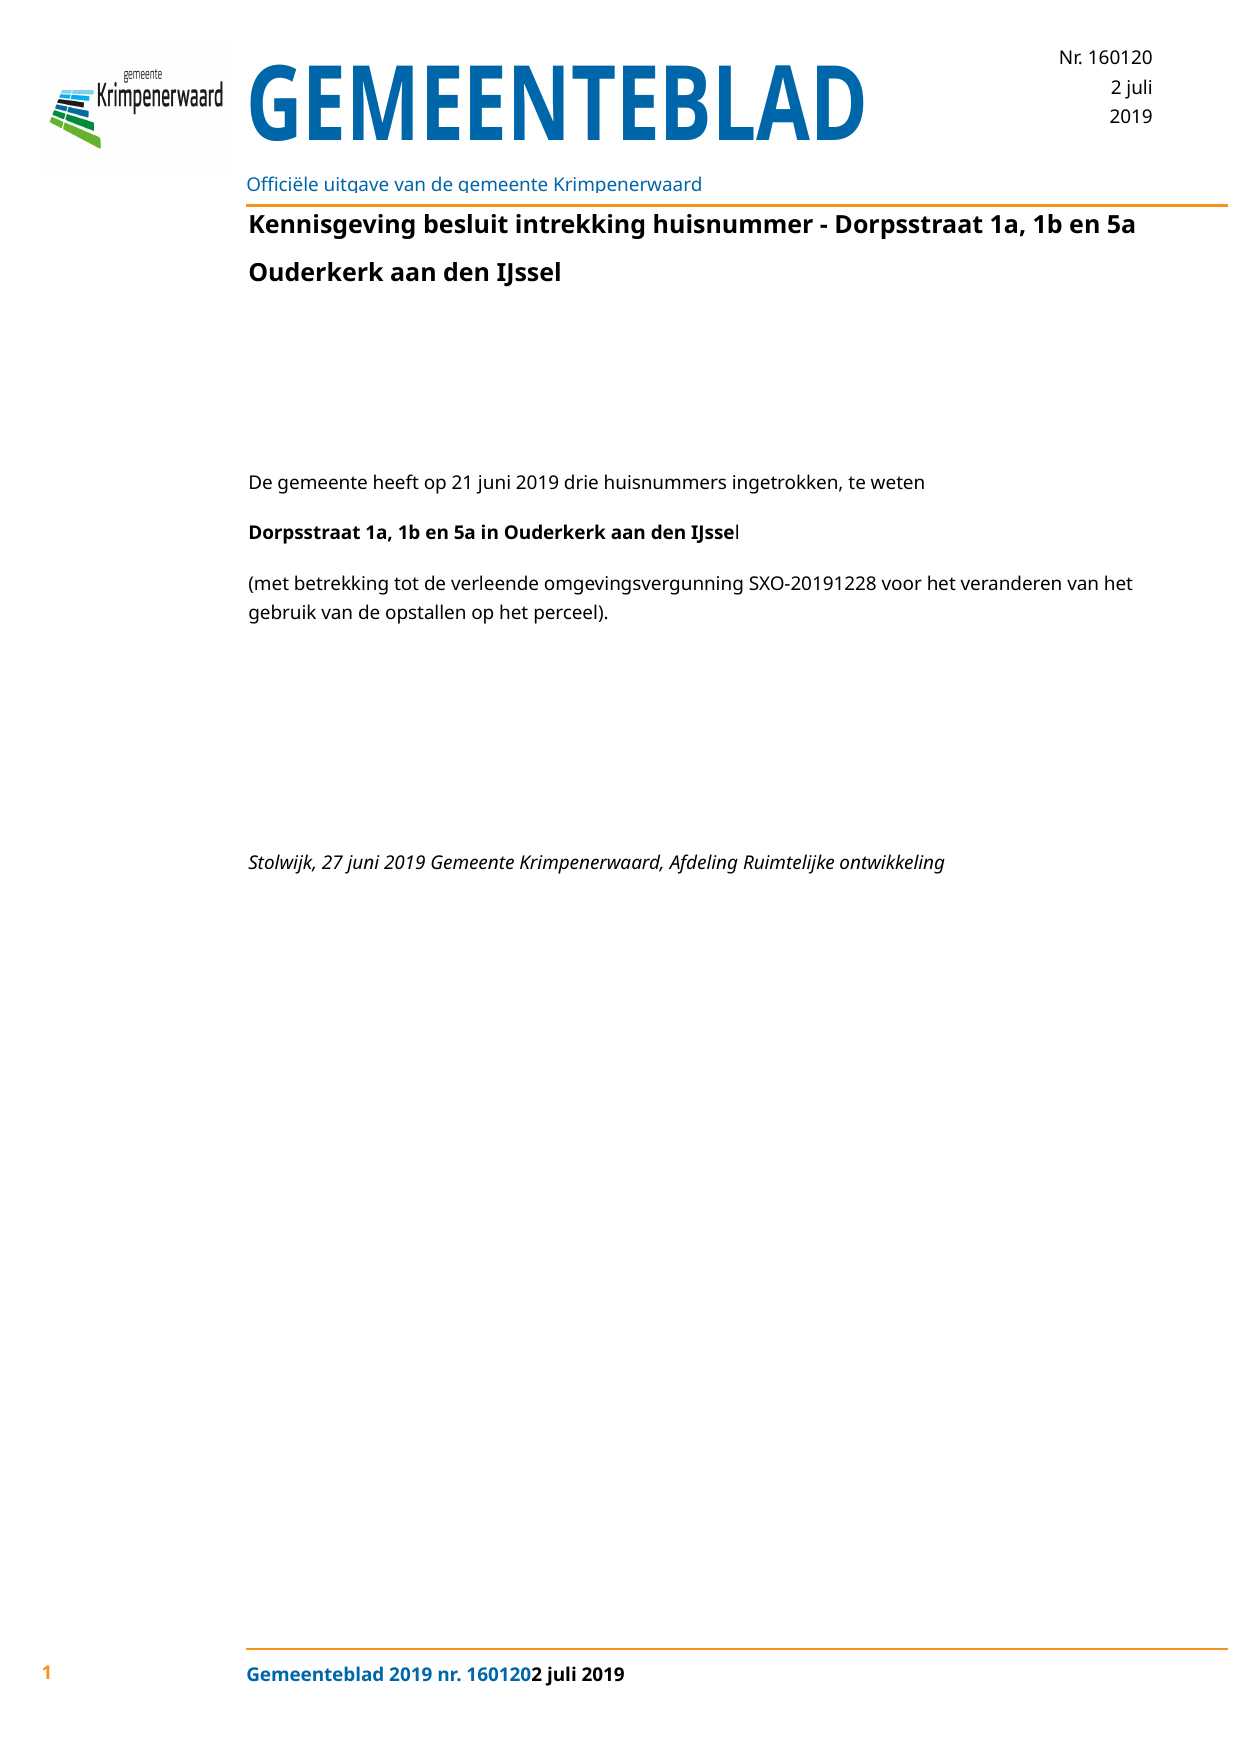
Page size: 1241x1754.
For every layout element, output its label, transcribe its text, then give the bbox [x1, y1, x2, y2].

text Dorpsstraat 1a, 1b en 5a in Ouderkerk aan den IJssel [248, 519, 1152, 545]
text Kennisgeving besluit intrekking huisnummer - Dorpsstraat 1a, 1b en 5a Ouderkerk aan den IJssel [248, 207, 1152, 288]
text De gemeente heeft op 21 juni 2019 drie huisnummers ingetrokken, te weten [248, 469, 1152, 495]
picture [41, 47, 231, 172]
text (met betrekking tot de verleende omgevingsvergunning SXO-20191228 voor het veranderen van het gebruik van de opstallen op het perceel). [248, 570, 1152, 625]
text Stolwijk, 27 juni 2019 Gemeente Krimpenerwaard, Afdeling Ruimtelijke ontwikkeling [248, 849, 1152, 875]
